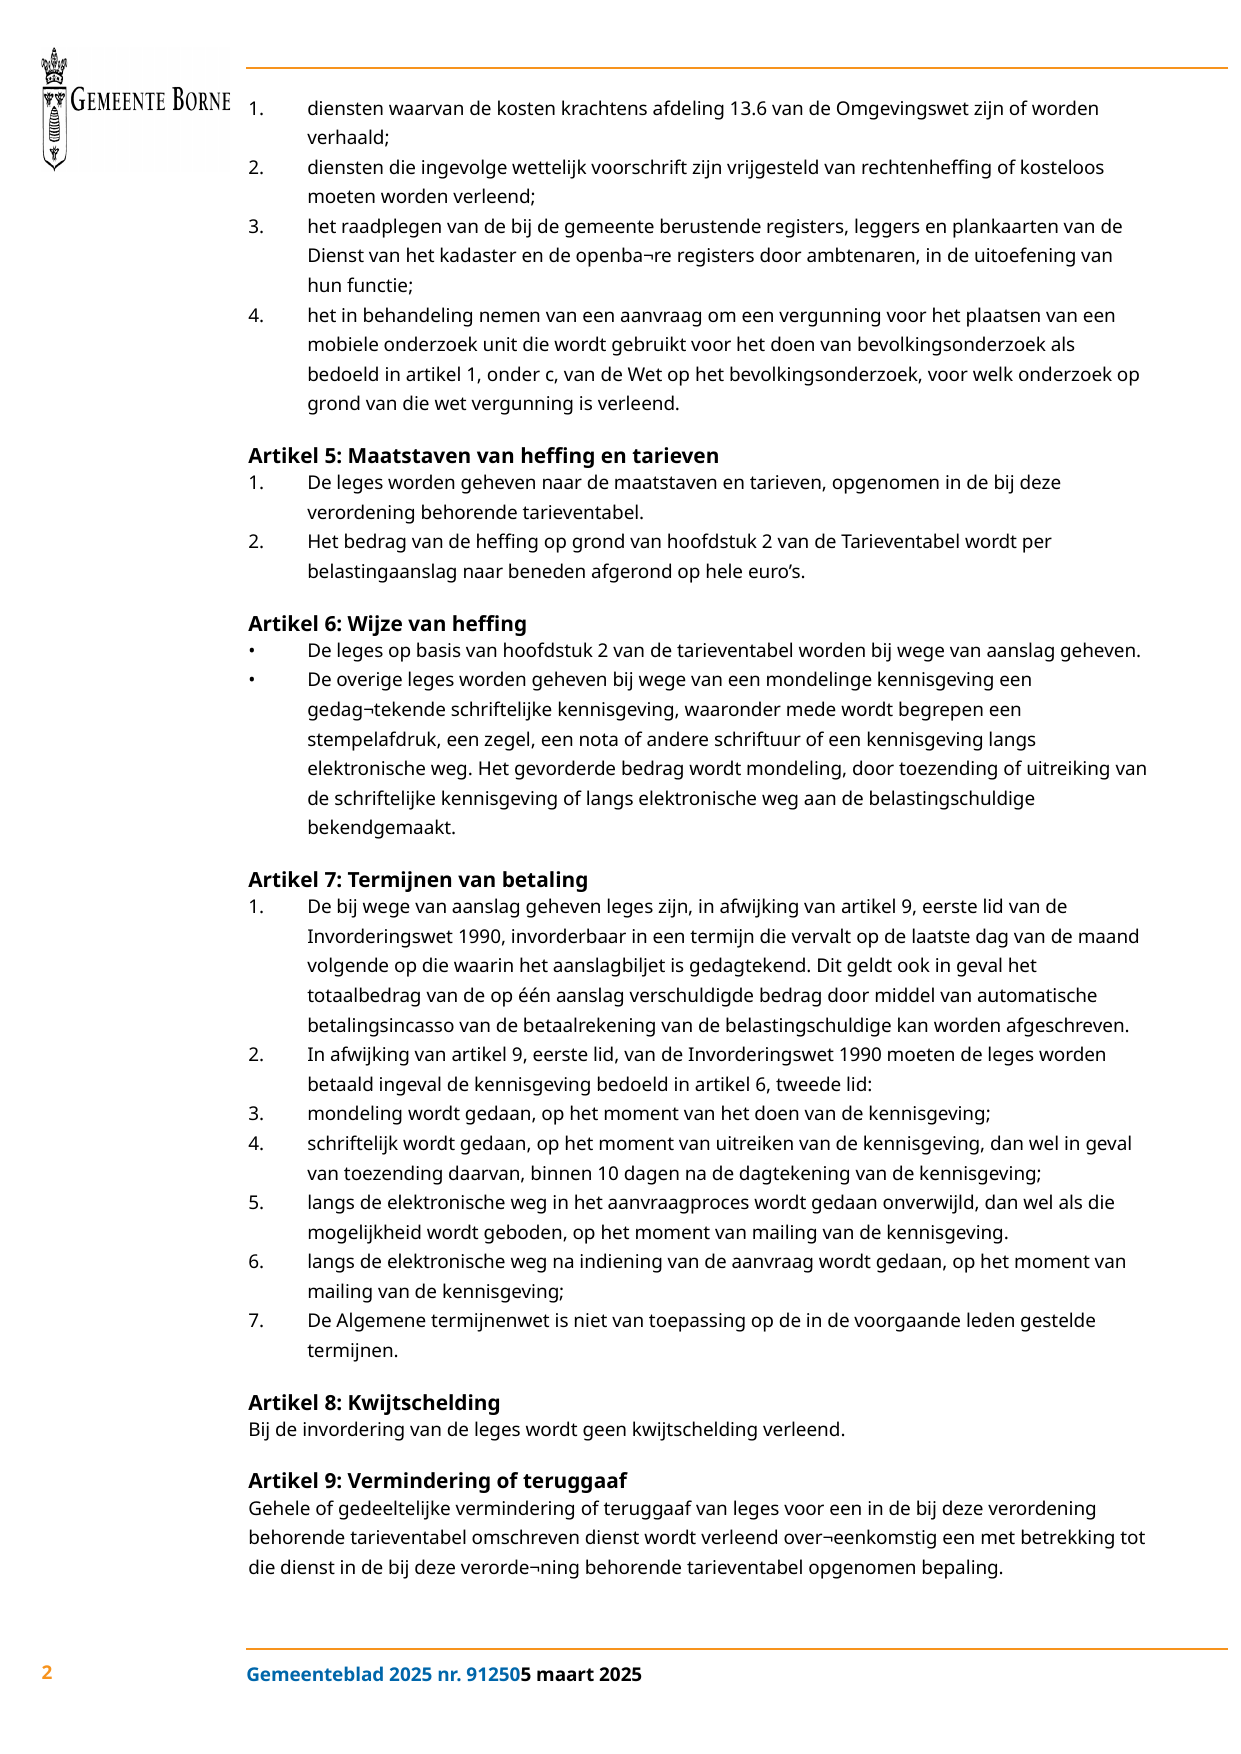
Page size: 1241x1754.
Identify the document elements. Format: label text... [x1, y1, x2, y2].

text Artikel 8: Kwijtschelding [248, 1388, 1152, 1416]
picture [41, 47, 231, 172]
list De bij wege van aanslag geheven leges zijn, in afwijking van artikel 9, eerste lid van de Invorderingswet 1990, invorderbaar in een termijn die vervalt op de laatste dag van de maand volgende op die waarin het aanslagbiljet is gedagtekend. Dit geldt ook in geval het totaalbedrag van de op één aanslag verschuldigde bedrag door middel van automatische betalingsincasso van de betaalrekening van de belastingschuldige kan worden afgeschreven. [248, 893, 1152, 1037]
list diensten waarvan de kosten krachtens afdeling 13.6 van de Omgevingswet zijn of worden verhaald; [248, 95, 1152, 150]
list De overige leges worden geheven bij wege van een mondelinge kennisgeving een gedag¬tekende schriftelijke kennisgeving, waaronder mede wordt begrepen een stempelafdruk, een zegel, een nota of andere schriftuur of een kennisgeving langs elektronische weg. Het gevorderde bedrag wordt mondeling, door toezending of uitreiking van de schriftelijke kennisgeving of langs elektronische weg aan de belastingschuldige bekendgemaakt. [248, 667, 1152, 840]
list De Algemene termijnenwet is niet van toepassing op de in de voorgaande leden gestelde termijnen. [248, 1308, 1152, 1363]
text Bij de invordering van de leges wordt geen kwijtschelding verleend. [248, 1416, 1152, 1442]
list schriftelijk wordt gedaan, op het moment van uitreiken van de kennisgeving, dan wel in geval van toezending daarvan, binnen 10 dagen na de dagtekening van de kennisgeving; [248, 1130, 1152, 1185]
list De leges worden geheven naar de maatstaven en tarieven, opgenomen in de bij deze verordening behorende tarieventabel. [248, 469, 1152, 525]
text Artikel 7: Termijnen van betaling [248, 865, 1152, 893]
list Het bedrag van de heffing op grond van hoofdstuk 2 van de Tarieventabel wordt per belastingaanslag naar beneden afgerond op hele euro’s. [248, 529, 1152, 584]
list diensten die ingevolge wettelijk voorschrift zijn vrijgesteld van rechtenheffing of kosteloos moeten worden verleend; [248, 154, 1152, 209]
list het raadplegen van de bij de gemeente berustende registers, leggers en plankaarten van de Dienst van het kadaster en de openba¬re registers door ambtenaren, in de uitoefening van hun functie; [248, 213, 1152, 298]
text Artikel 9: Vermindering of teruggaaf [248, 1466, 1152, 1495]
text Artikel 5: Maatstaven van heffing en tarieven [248, 441, 1152, 469]
list langs de elektronische weg in het aanvraagproces wordt gedaan onverwijld, dan wel als die mogelijkheid wordt geboden, op het moment van mailing van de kennisgeving. [248, 1189, 1152, 1244]
list het in behandeling nemen van een aanvraag om een vergunning voor het plaatsen van een mobiele onderzoek unit die wordt gebruikt voor het doen van bevolkingsonderzoek als bedoeld in artikel 1, onder c, van de Wet op het bevolkingsonderzoek, voor welk onderzoek op grond van die wet vergunning is verleend. [248, 302, 1152, 416]
list mondeling wordt gedaan, op het moment van het doen van de kennisgeving; [248, 1101, 1152, 1126]
text Gehele of gedeeltelijke vermindering of teruggaaf van leges voor een in de bij deze verordening behorende tarieventabel omschreven dienst wordt verleend over¬eenkomstig een met betrekking tot die dienst in de bij deze verorde¬ning behorende tarieventabel opgenomen bepaling. [248, 1495, 1152, 1580]
list langs de elektronische weg na indiening van de aanvraag wordt gedaan, op het moment van mailing van de kennisgeving; [248, 1248, 1152, 1304]
text Artikel 6: Wijze van heffing [248, 609, 1152, 637]
list In afwijking van artikel 9, eerste lid, van de Invorderingswet 1990 moeten de leges worden betaald ingeval de kennisgeving bedoeld in artikel 6, tweede lid: [248, 1041, 1152, 1097]
list De leges op basis van hoofdstuk 2 van de tarieventabel worden bij wege van aanslag geheven. [248, 637, 1152, 663]
